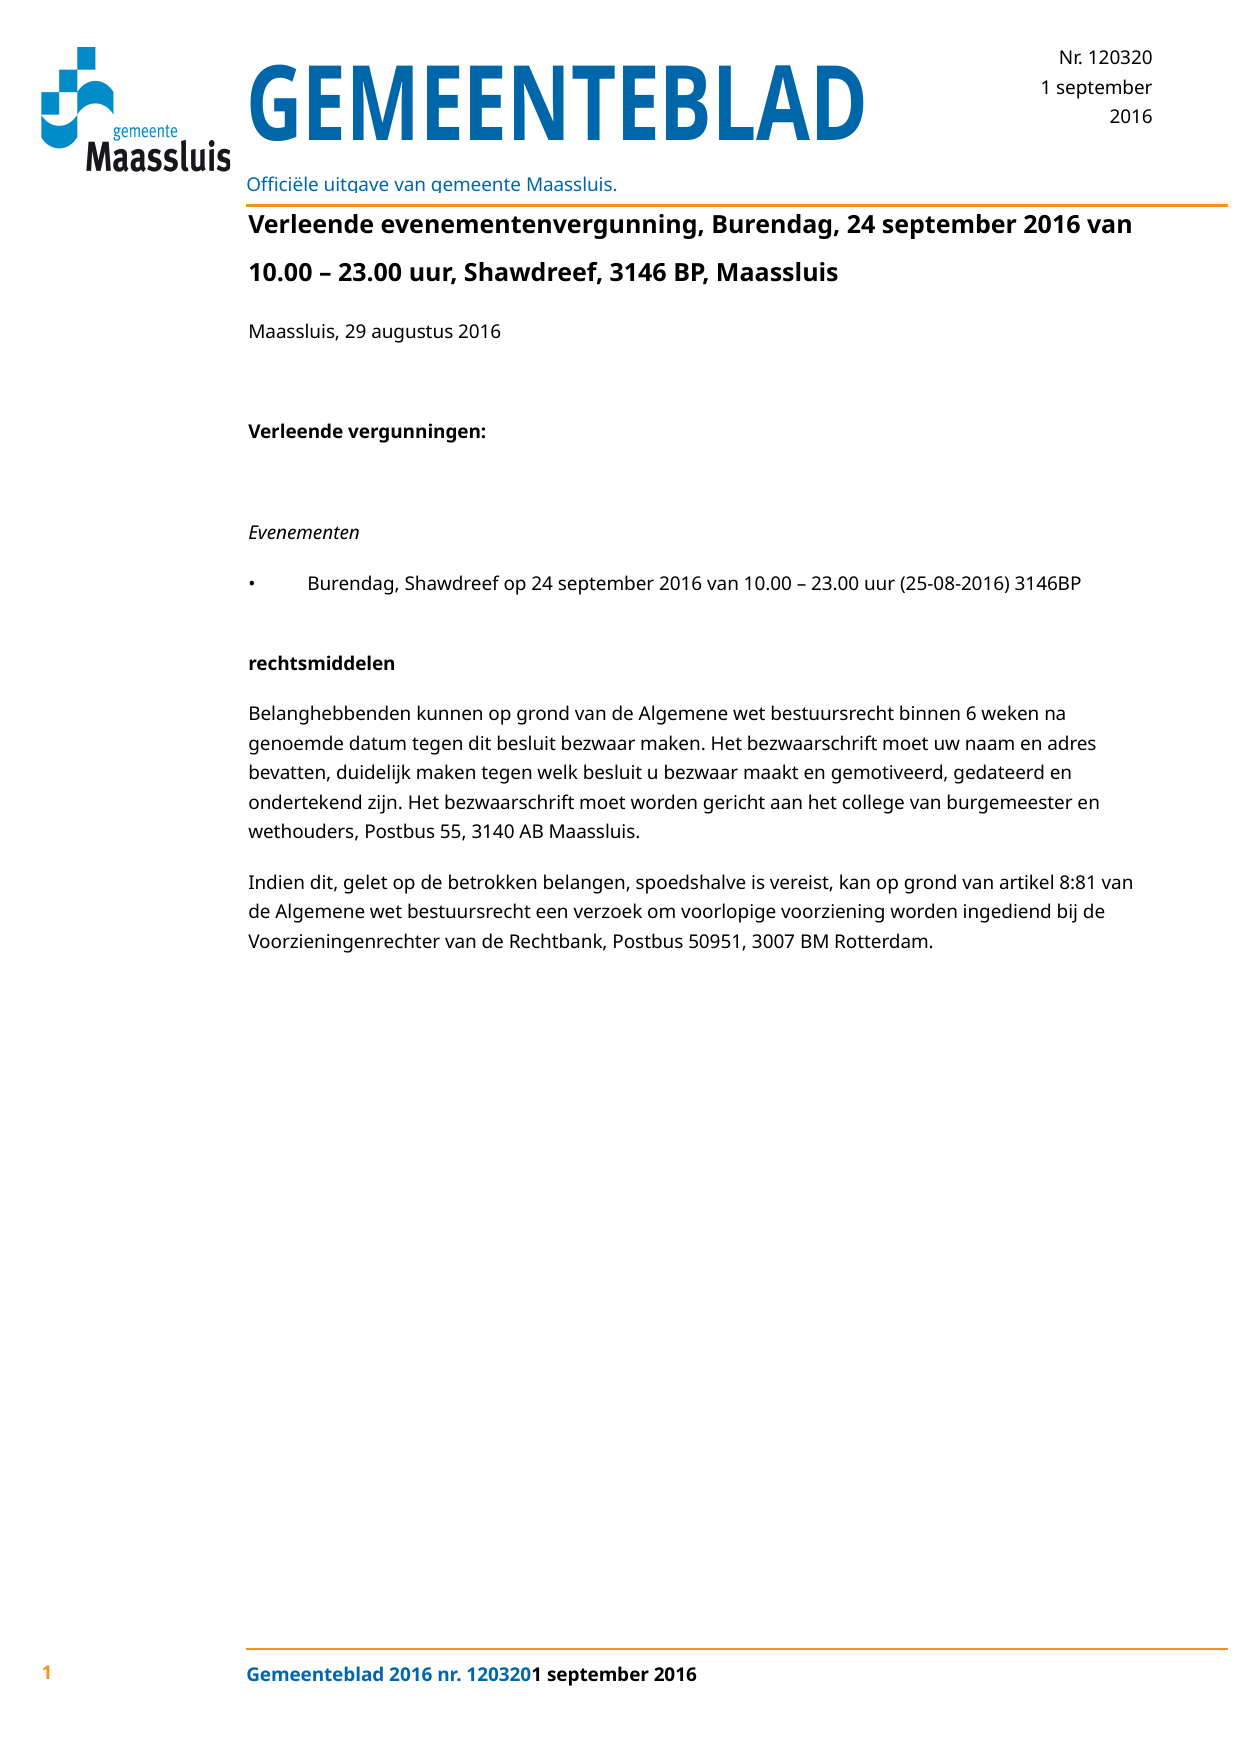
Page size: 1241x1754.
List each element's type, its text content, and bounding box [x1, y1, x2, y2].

text rechtsmiddelen [248, 650, 1152, 676]
picture [41, 47, 231, 172]
list Burendag, Shawdreef op 24 september 2016 van 10.00 – 23.00 uur (25-08-2016) 3146BP [248, 570, 1152, 596]
text Maassluis, 29 augustus 2016 [248, 318, 1152, 344]
text Evenementen [248, 519, 1152, 545]
text Verleende evenementenvergunning, Burendag, 24 september 2016 van 10.00 – 23.00 uur, Shawdreef, 3146 BP, Maassluis [248, 207, 1152, 288]
picture [41, 47, 77, 92]
text Verleende vergunningen: [248, 419, 1152, 444]
text Indien dit, gelet op de betrokken belangen, spoedshalve is vereist, kan op grond van artikel 8:81 van de Algemene wet bestuursrecht een verzoek om voorlopige voorziening worden ingediend bij de Voorzieningenrechter van de Rechtbank, Postbus 50951, 3007 BM Rotterdam. [248, 869, 1152, 954]
text Belanghebbenden kunnen op grond van de Algemene wet bestuursrecht binnen 6 weken na genoemde datum tegen dit besluit bezwaar maken. Het bezwaarschrift moet uw naam en adres bevatten, duidelijk maken tegen welk besluit u bezwaar maakt en gemotiveerd, gedateerd en ondertekend zijn. Het bezwaarschrift moet worden gericht aan het college van burgemeester en wethouders, Postbus 55, 3140 AB Maassluis. [248, 700, 1152, 844]
